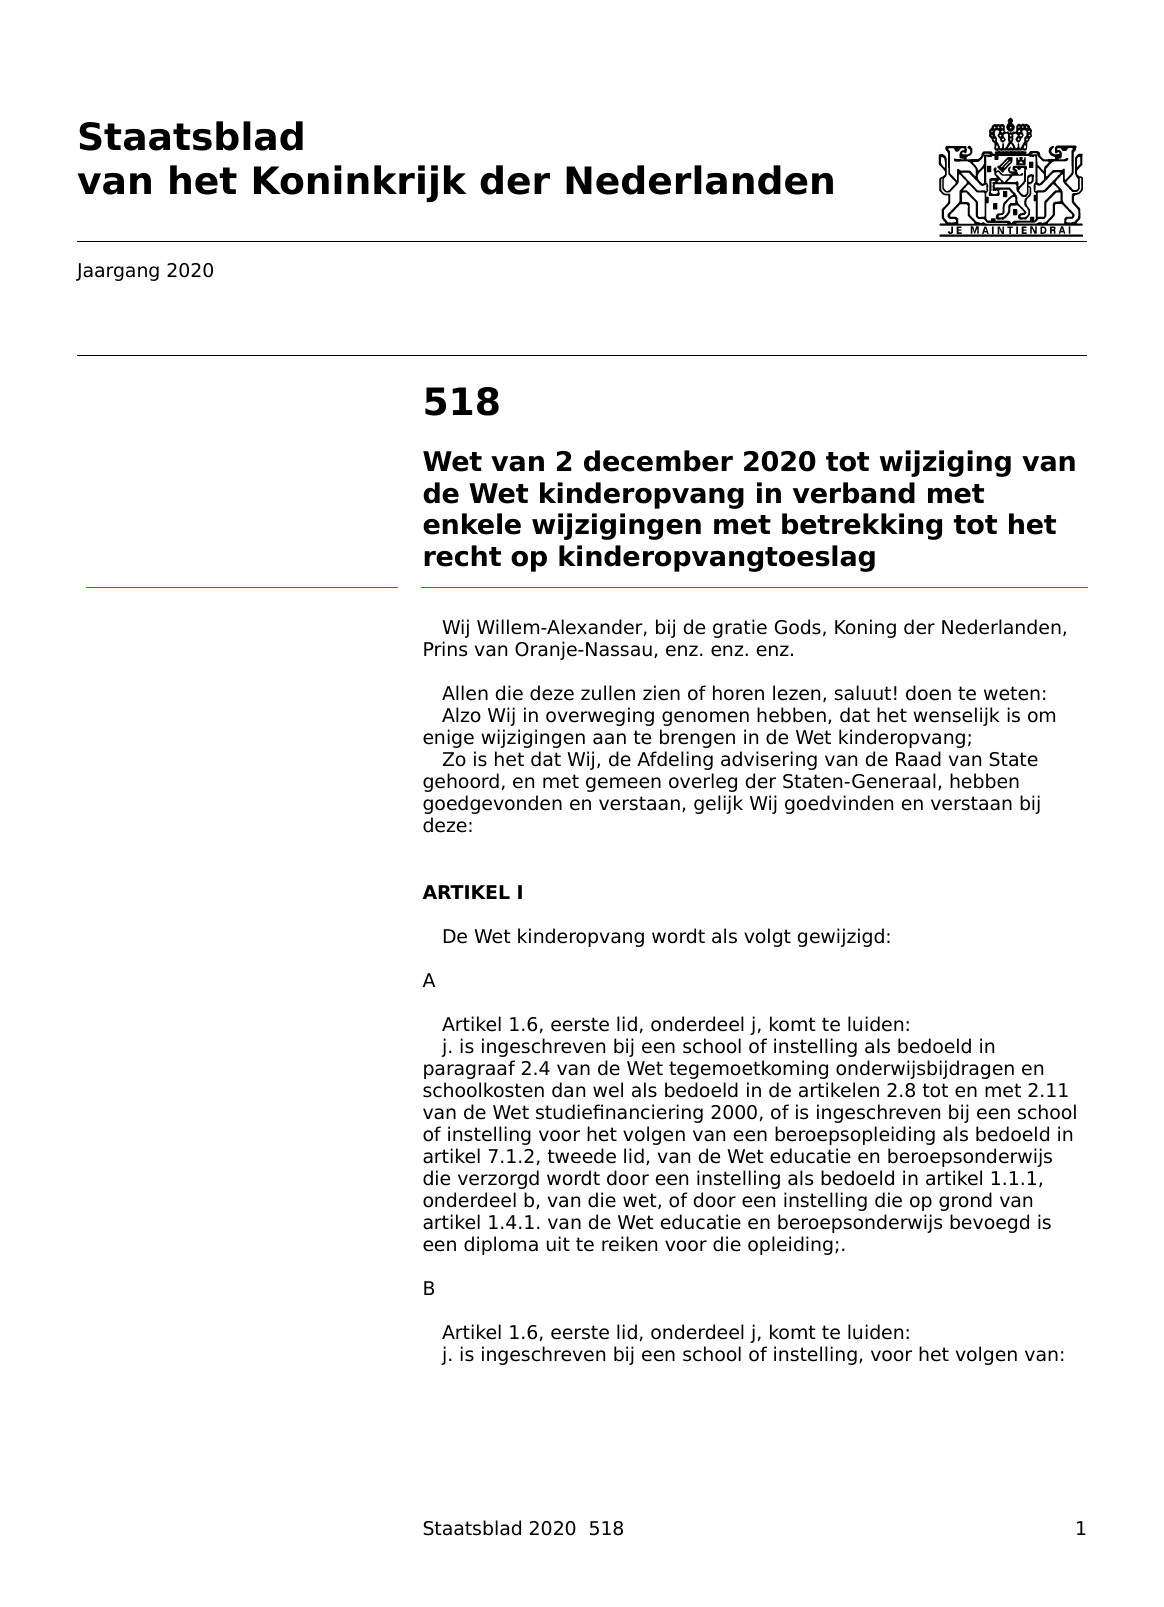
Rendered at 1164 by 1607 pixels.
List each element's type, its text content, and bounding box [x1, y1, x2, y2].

table_cell Jaargang 2020 [77, 242, 1087, 355]
text Allen die deze zullen zien of horen lezen, saluut! doen te weten: [422, 683, 1087, 705]
text A [422, 970, 1087, 992]
text j. is ingeschreven bij een school of instelling als bedoeld in paragraaf 2.4 van de Wet tegemoetkoming onderwijsbijdragen en schoolkosten dan wel als bedoeld in de artikelen 2.8 tot en met 2.11 van de Wet studiefinanciering 2000, of is ingeschreven bij een school of instelling voor het volgen van een beroepsopleiding als bedoeld in artikel 7.1.2, tweede lid, van de Wet educatie en beroepsonderwijs die verzorgd wordt door een instelling als bedoeld in artikel 1.1.1, onderdeel b, van die wet, of door een instelling die op grond van artikel 1.4.1. van de Wet educatie en beroepsonderwijs bevoegd is een diploma uit te reiken voor die opleiding;. [422, 1036, 1087, 1256]
text Wet van 2 december 2020 tot wijziging van de Wet kinderopvang in verband met enkele wijzigingen met betrekking tot het recht op kinderopvangtoeslag [422, 447, 1087, 573]
text Artikel 1.6, eerste lid, onderdeel j, komt te luiden: [422, 1322, 1087, 1344]
table_header Staatsblad van het Koninkrijk der Nederlanden [77, 100, 886, 241]
text Wij Willem-Alexander, bij de gratie Gods, Koning der Nederlanden, Prins van Oranje-Nassau, enz. enz. enz. [422, 617, 1087, 661]
subtitle ARTIKEL I [422, 882, 1087, 903]
text B [422, 1278, 1087, 1300]
text Zo is het dat Wij, de Afdeling advisering van de Raad van State gehoord, en met gemeen overleg der Staten-Generaal, hebben goedgevonden en verstaan, gelijk Wij goedvinden en verstaan bij deze: [422, 749, 1087, 837]
text Artikel 1.6, eerste lid, onderdeel j, komt te luiden: [422, 1014, 1087, 1036]
picture [936, 115, 1087, 240]
text De Wet kinderopvang wordt als volgt gewijzigd: [422, 926, 1087, 948]
text j. is ingeschreven bij een school of instelling, voor het volgen van: [422, 1344, 1087, 1366]
text Alzo Wij in overweging genomen hebben, dat het wenselijk is om enige wijzigingen aan te brengen in de Wet kinderopvang; [422, 705, 1087, 749]
table_header [886, 100, 1087, 241]
subtitle 518 [422, 381, 1087, 424]
